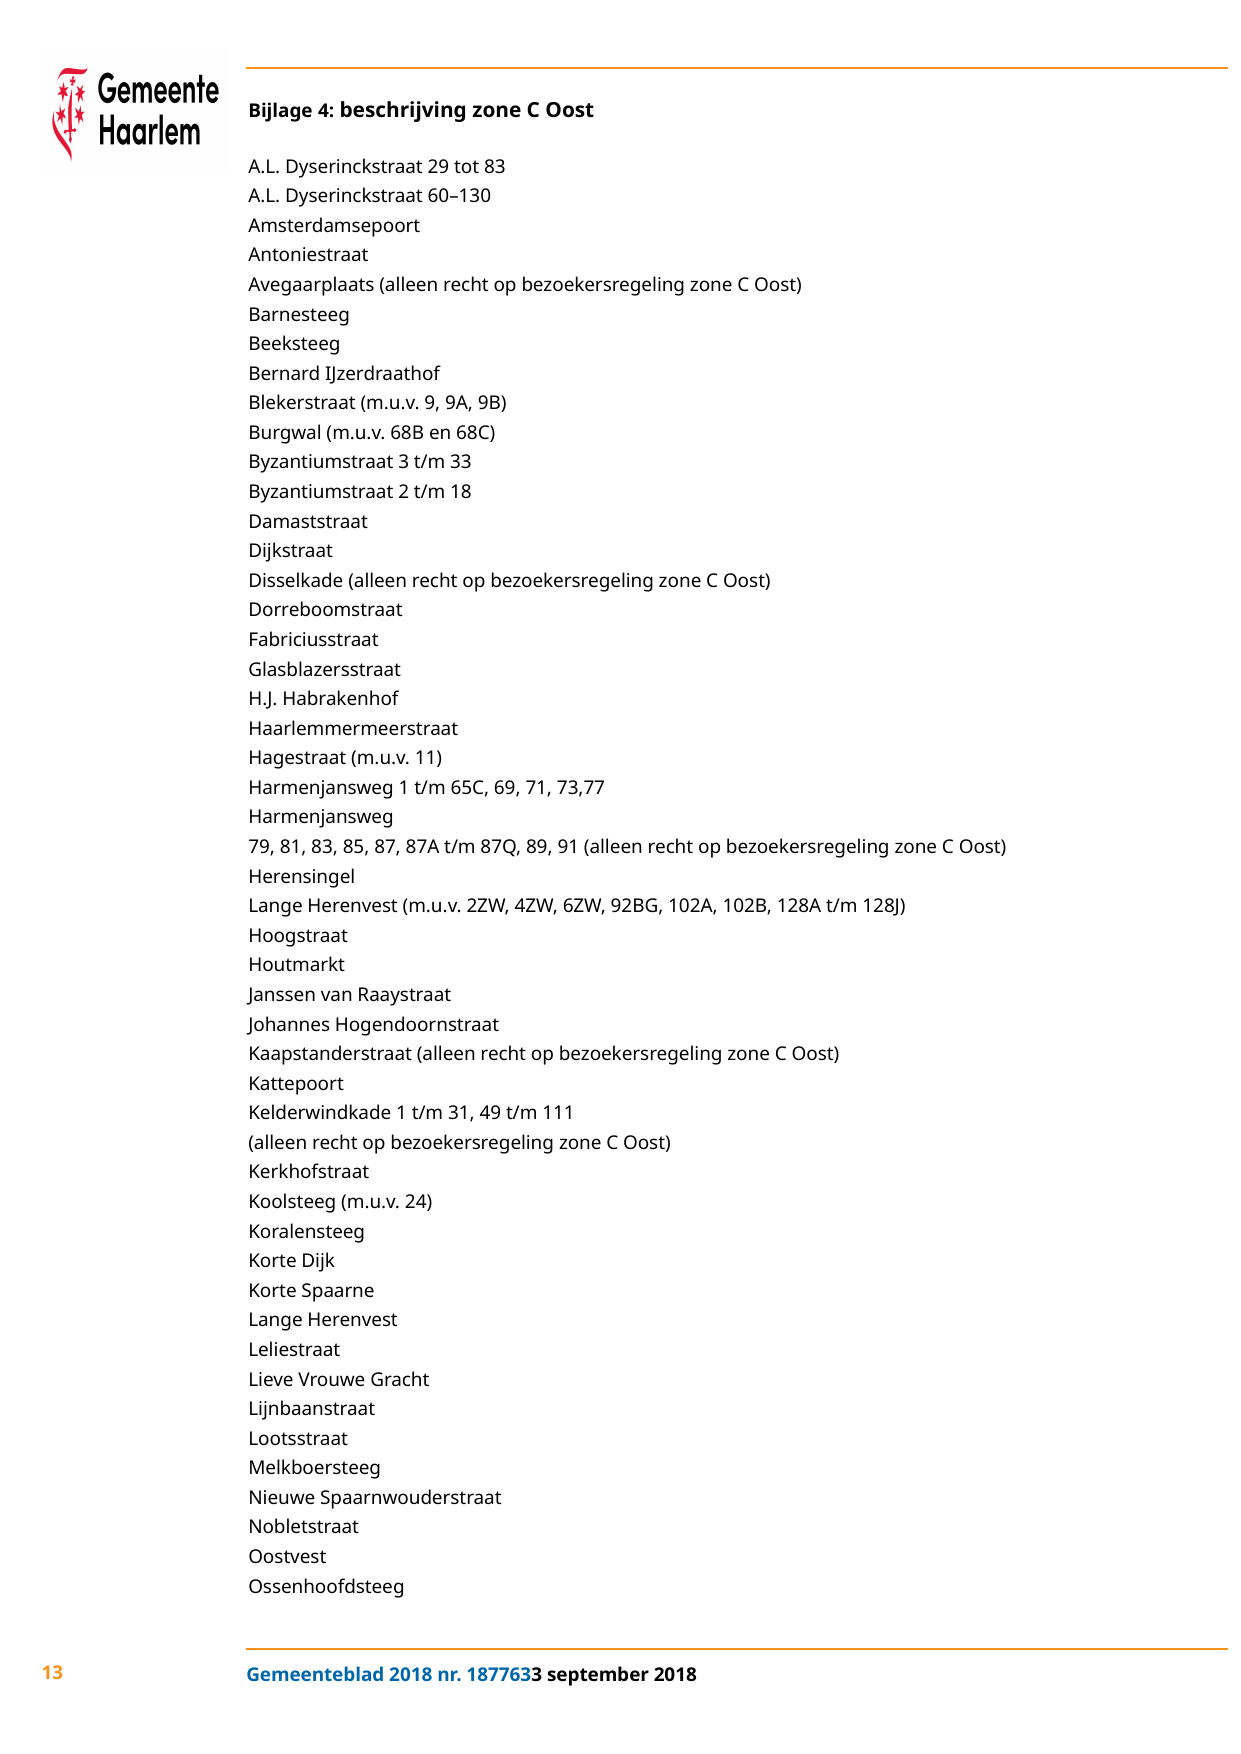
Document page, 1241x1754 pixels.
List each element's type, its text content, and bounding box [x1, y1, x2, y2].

text Avegaarplaats (alleen recht op bezoekersregeling zone C Oost) [248, 271, 1152, 297]
text Ossenhoofdsteeg [248, 1573, 1152, 1599]
text Koralensteeg [248, 1218, 1152, 1244]
text Lijnbaanstraat [248, 1395, 1152, 1421]
text Harmenjansweg 1 t/m 65C, 69, 71, 73,77 [248, 774, 1152, 800]
text Kerkhofstraat [248, 1159, 1152, 1184]
text Melkboersteeg [248, 1454, 1152, 1480]
text Disselkade (alleen recht op bezoekersregeling zone C Oost) [248, 567, 1152, 593]
text Kattepoort [248, 1070, 1152, 1096]
text Harmenjansweg [248, 804, 1152, 829]
text A.L. Dyserinckstraat 60–130 [248, 182, 1152, 208]
text Glasblazersstraat [248, 656, 1152, 682]
text Oostvest [248, 1543, 1152, 1569]
text 79, 81, 83, 85, 87, 87A t/m 87Q, 89, 91 (alleen recht op bezoekersregeling zone C Oost) [248, 833, 1152, 859]
text Lieve Vrouwe Gracht [248, 1366, 1152, 1392]
text Dorreboomstraat [248, 597, 1152, 622]
text Dijkstraat [248, 537, 1152, 563]
text Korte Dijk [248, 1247, 1152, 1273]
text Amsterdamsepoort [248, 212, 1152, 238]
text Hoogstraat [248, 922, 1152, 948]
text A.L. Dyserinckstraat 29 tot 83 [248, 153, 1152, 179]
text Burgwal (m.u.v. 68B en 68C) [248, 419, 1152, 445]
text Nieuwe Spaarnwouderstraat [248, 1484, 1152, 1510]
text Herensingel [248, 863, 1152, 889]
text Janssen van Raaystraat [248, 981, 1152, 1007]
text Byzantiumstraat 3 t/m 33 [248, 449, 1152, 474]
text Lange Herenvest [248, 1307, 1152, 1332]
text Leliestraat [248, 1336, 1152, 1362]
text Fabriciusstraat [248, 626, 1152, 652]
text Byzantiumstraat 2 t/m 18 [248, 478, 1152, 504]
text Bijlage 4: beschrijving zone C Oost [248, 95, 1152, 123]
text Lange Herenvest (m.u.v. 2ZW, 4ZW, 6ZW, 92BG, 102A, 102B, 128A t/m 128J) [248, 892, 1152, 918]
text Beeksteeg [248, 330, 1152, 356]
text Haarlemmermeerstraat [248, 715, 1152, 741]
text Koolsteeg (m.u.v. 24) [248, 1188, 1152, 1214]
text Kelderwindkade 1 t/m 31, 49 t/m 111 [248, 1099, 1152, 1125]
text Barnesteeg [248, 301, 1152, 327]
text Hagestraat (m.u.v. 11) [248, 744, 1152, 770]
text Bernard IJzerdraathof [248, 360, 1152, 386]
text (alleen recht op bezoekersregeling zone C Oost) [248, 1129, 1152, 1155]
text H.J. Habrakenhof [248, 685, 1152, 711]
text Antoniestraat [248, 242, 1152, 267]
text Korte Spaarne [248, 1277, 1152, 1303]
text Johannes Hogendoornstraat [248, 1011, 1152, 1037]
picture [41, 47, 231, 172]
text Houtmarkt [248, 952, 1152, 977]
text Damaststraat [248, 508, 1152, 534]
text Lootsstraat [248, 1425, 1152, 1451]
text Nobletstraat [248, 1514, 1152, 1539]
text Kaapstanderstraat (alleen recht op bezoekersregeling zone C Oost) [248, 1040, 1152, 1066]
text Blekerstraat (m.u.v. 9, 9A, 9B) [248, 389, 1152, 415]
